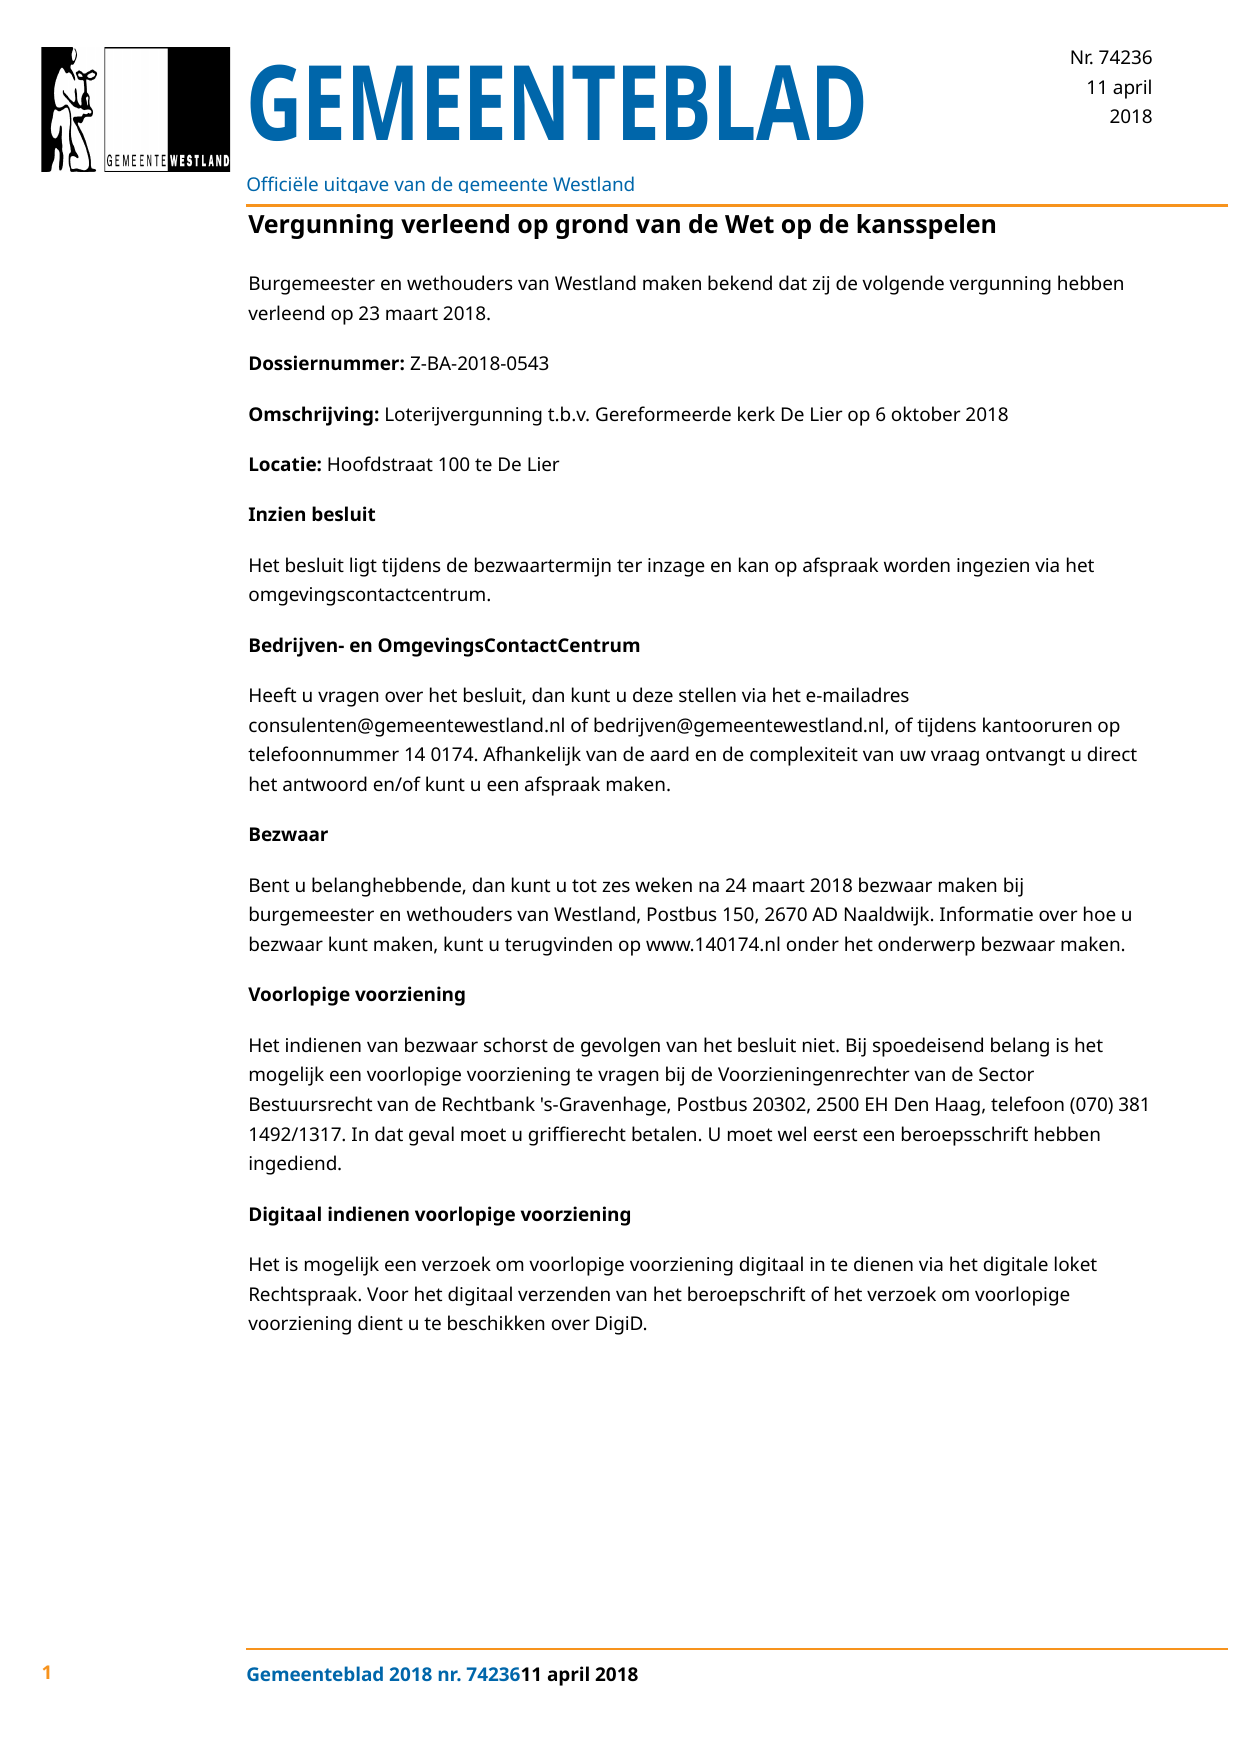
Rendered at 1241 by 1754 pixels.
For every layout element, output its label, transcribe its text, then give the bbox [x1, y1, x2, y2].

text Bedrijven- en OmgevingsContactCentrum [248, 632, 1152, 658]
text Omschrijving: Loterijvergunning t.b.v. Gereformeerde kerk De Lier op 6 oktober 2018 [248, 401, 1152, 426]
text Bezwaar [248, 822, 1152, 847]
text Het indienen van bezwaar schorst de gevolgen van het besluit niet. Bij spoedeisend belang is het mogelijk een voorlopige voorziening te vragen bij de Voorzieningenrechter van de Sector Bestuursrecht van de Rechtbank 's-Gravenhage, Postbus 20302, 2500 EH Den Haag, telefoon (070) 381 1492/1317. In dat geval moet u griffierecht betalen. U moet wel eerst een beroepsschrift hebben ingediend. [248, 1032, 1152, 1176]
text Het besluit ligt tijdens de bezwaartermijn ter inzage en kan op afspraak worden ingezien via het omgevingscontactcentrum. [248, 552, 1152, 607]
text Vergunning verleend op grond van de Wet op de kansspelen [248, 207, 1152, 241]
text Burgemeester en wethouders van Westland maken bekend dat zij de volgende vergunning hebben verleend op 23 maart 2018. [248, 270, 1152, 326]
text Digitaal indienen voorlopige voorziening [248, 1201, 1152, 1226]
text Inzien besluit [248, 502, 1152, 527]
text Locatie: Hoofdstraat 100 te De Lier [248, 451, 1152, 477]
text Voorlopige voorziening [248, 982, 1152, 1007]
text Bent u belanghebbende, dan kunt u tot zes weken na 24 maart 2018 bezwaar maken bij burgemeester en wethouders van Westland, Postbus 150, 2670 AD Naaldwijk. Informatie over hoe u bezwaar kunt maken, kunt u terugvinden op www.140174.nl onder het onderwerp bezwaar maken. [248, 872, 1152, 957]
picture [41, 47, 231, 172]
text Het is mogelijk een verzoek om voorlopige voorziening digitaal in te dienen via het digitale loket Rechtspraak. Voor het digitaal verzenden van het beroepschrift of het verzoek om voorlopige voorziening dient u te beschikken over DigiD. [248, 1251, 1152, 1336]
text Heeft u vragen over het besluit, dan kunt u deze stellen via het e-mailadres consulenten@gemeentewestland.nl of bedrijven@gemeentewestland.nl, of tijdens kantooruren op telefoonnummer 14 0174. Afhankelijk van de aard en de complexiteit van uw vraag ontvangt u direct het antwoord en/of kunt u een afspraak maken. [248, 682, 1152, 797]
text Dossiernummer: Z-BA-2018-0543 [248, 350, 1152, 376]
